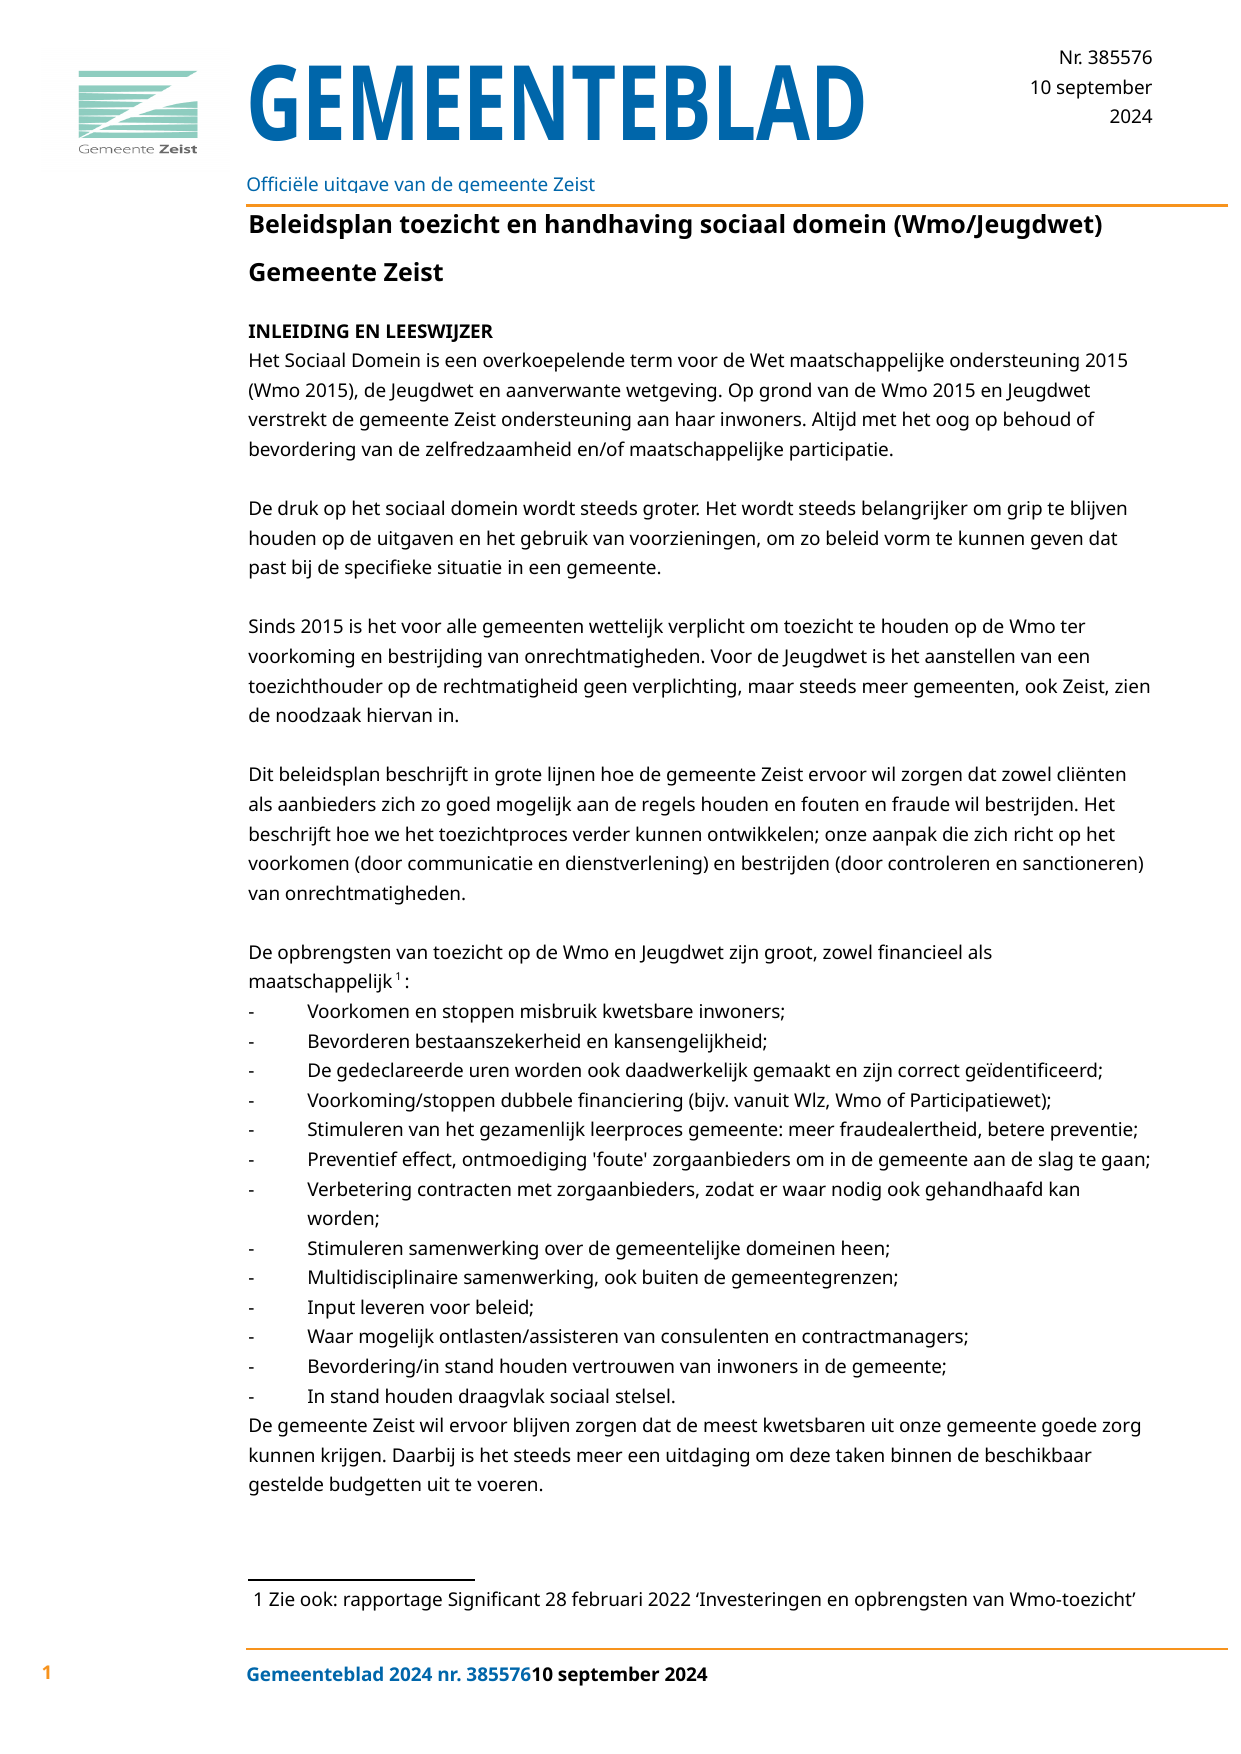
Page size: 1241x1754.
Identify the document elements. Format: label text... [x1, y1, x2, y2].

text Het Sociaal Domein is een overkoepelende term voor de Wet maatschappelijke ondersteuning 2015 (Wmo 2015), de Jeugdwet en aanverwante wetgeving. Op grond van de Wmo 2015 en Jeugdwet verstrekt de gemeente Zeist ondersteuning aan haar inwoners. Altijd met het oog op behoud of bevordering van de zelfredzaamheid en/of maatschappelijke participatie. [248, 347, 1152, 462]
list Bevordering/in stand houden vertrouwen van inwoners in de gemeente; [248, 1353, 1152, 1379]
text INLEIDING EN LEESWIJZER [248, 318, 1152, 344]
list Preventief effect, ontmoediging 'foute' zorgaanbieders om in de gemeente aan de slag te gaan; [248, 1146, 1152, 1172]
text De opbrengsten van toezicht op de Wmo en Jeugdwet zijn groot, zowel financieel als maatschappelijk: [248, 939, 1152, 994]
list Bevorderen bestaanszekerheid en kansengelijkheid; [248, 1028, 1152, 1054]
list Voorkoming/stoppen dubbele financiering (bijv. vanuit Wlz, Wmo of Participatiewet); [248, 1087, 1152, 1113]
list Stimuleren van het gezamenlijk leerproces gemeente: meer fraudealertheid, betere preventie; [248, 1117, 1152, 1142]
text De druk op het sociaal domein wordt steeds groter. Het wordt steeds belangrijker om grip te blijven houden op de uitgaven en het gebruik van voorzieningen, om zo beleid vorm te kunnen geven dat past bij de specifieke situatie in een gemeente. [248, 495, 1152, 580]
list Voorkomen en stoppen misbruik kwetsbare inwoners; [248, 998, 1152, 1024]
list Waar mogelijk ontlasten/assisteren van consulenten en contractmanagers; [248, 1324, 1152, 1349]
text Zie ook: rapportage Significant 28 februari 2022 ‘Investeringen en opbrengsten van Wmo-toezicht’ [248, 1586, 1152, 1612]
list De gedeclareerde uren worden ook daadwerkelijk gemaakt en zijn correct geïdentificeerd; [248, 1057, 1152, 1083]
text De gemeente Zeist wil ervoor blijven zorgen dat de meest kwetsbaren uit onze gemeente goede zorg kunnen krijgen. Daarbij is het steeds meer een uitdaging om deze taken binnen de beschikbaar gestelde budgetten uit te voeren. [248, 1412, 1152, 1497]
list In stand houden draagvlak sociaal stelsel. [248, 1383, 1152, 1409]
text Sinds 2015 is het voor alle gemeenten wettelijk verplicht om toezicht te houden op de Wmo ter voorkoming en bestrijding van onrechtmatigheden. Voor de Jeugdwet is het aanstellen van een toezichthouder op de rechtmatigheid geen verplichting, maar steeds meer gemeenten, ook Zeist, zien de noodzaak hiervan in. [248, 614, 1152, 728]
list Multidisciplinaire samenwerking, ook buiten de gemeentegrenzen; [248, 1264, 1152, 1290]
list Stimuleren samenwerking over de gemeentelijke domeinen heen; [248, 1235, 1152, 1261]
text Beleidsplan toezicht en handhaving sociaal domein (Wmo/Jeugdwet) Gemeente Zeist [248, 207, 1152, 288]
picture [41, 47, 231, 172]
text Dit beleidsplan beschrijft in grote lijnen hoe de gemeente Zeist ervoor wil zorgen dat zowel cliënten als aanbieders zich zo goed mogelijk aan de regels houden en fouten en fraude wil bestrijden. Het beschrijft hoe we het toezichtproces verder kunnen ontwikkelen; onze aanpak die zich richt op het voorkomen (door communicatie en dienstverlening) en bestrijden (door controleren en sanctioneren) van onrechtmatigheden. [248, 762, 1152, 906]
list Input leveren voor beleid; [248, 1294, 1152, 1320]
list Verbetering contracten met zorgaanbieders, zodat er waar nodig ook gehandhaafd kan worden; [248, 1176, 1152, 1231]
